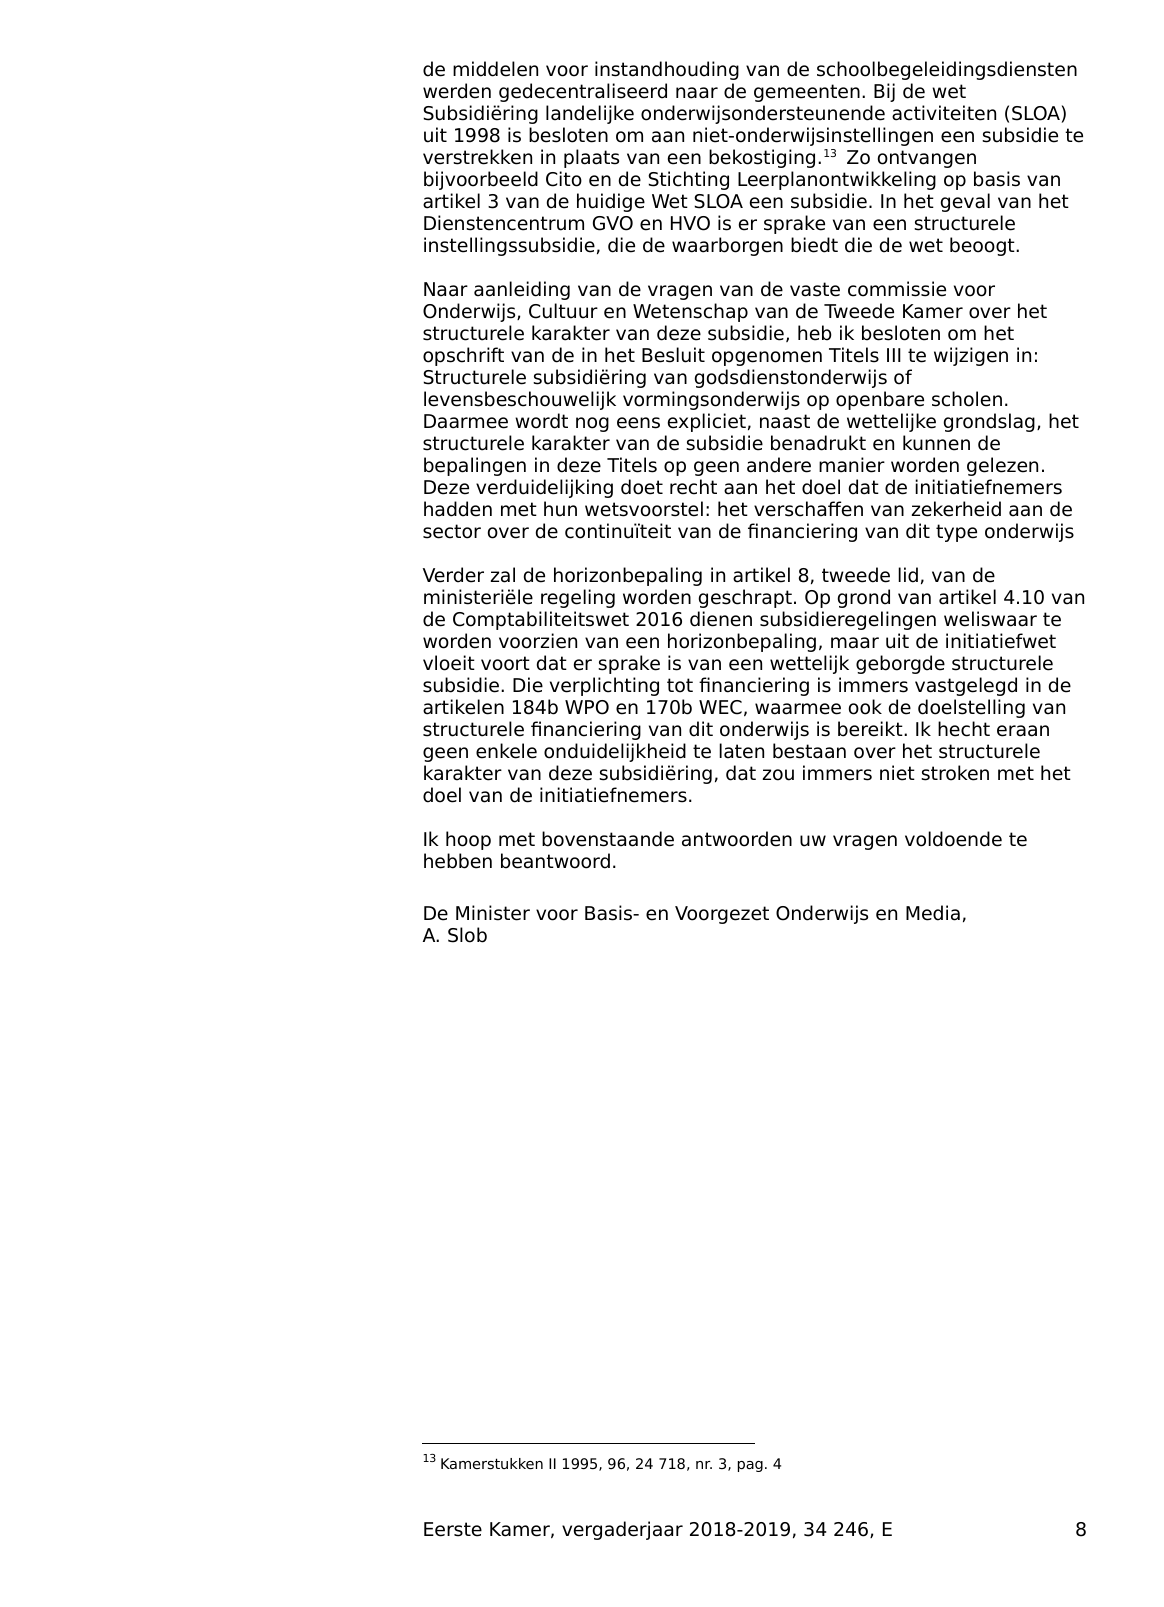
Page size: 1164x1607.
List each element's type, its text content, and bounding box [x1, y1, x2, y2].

text Verder zal de horizonbepaling in artikel 8, tweede lid, van de ministeriële regeling worden geschrapt. Op grond van artikel 4.10 van de Comptabiliteitswet 2016 dienen subsidieregelingen weliswaar te worden voorzien van een horizonbepaling, maar uit de initiatiefwet vloeit voort dat er sprake is van een wettelijk geborgde structurele subsidie. Die verplichting tot financiering is immers vastgelegd in de artikelen 184b WPO en 170b WEC, waarmee ook de doelstelling van structurele financiering van dit onderwijs is bereikt. Ik hecht eraan geen enkele onduidelijkheid te laten bestaan over het structurele karakter van deze subsidiëring, dat zou immers niet stroken met het doel van de initiatiefnemers. [422, 565, 1087, 807]
text Kamerstukken II 1995, 96, 24 718, nr. 3, pag. 4 [422, 1452, 1087, 1474]
text de middelen voor instandhouding van de schoolbegeleidingsdiensten werden gedecentraliseerd naar de gemeenten. Bij de wet Subsidiëring landelijke onderwijsondersteunende activiteiten (SLOA) uit 1998 is besloten om aan niet-onderwijsinstellingen een subsidie te verstrekken in plaats van een bekostiging. Zo ontvangen bijvoorbeeld Cito en de Stichting Leerplanontwikkeling op basis van artikel 3 van de huidige Wet SLOA een subsidie. In het geval van het Dienstencentrum GVO en HVO is er sprake van een structurele instellingssubsidie, die de waarborgen biedt die de wet beoogt. [422, 59, 1087, 257]
text De Minister voor Basis- en Voorgezet Onderwijs en Media, A. Slob [422, 903, 1087, 947]
text Naar aanleiding van de vragen van de vaste commissie voor Onderwijs, Cultuur en Wetenschap van de Tweede Kamer over het structurele karakter van deze subsidie, heb ik besloten om het opschrift van de in het Besluit opgenomen Titels III te wijzigen in: Structurele subsidiëring van godsdienstonderwijs of levensbeschouwelijk vormingsonderwijs op openbare scholen. Daarmee wordt nog eens expliciet, naast de wettelijke grondslag, het structurele karakter van de subsidie benadrukt en kunnen de bepalingen in deze Titels op geen andere manier worden gelezen. Deze verduidelijking doet recht aan het doel dat de initiatiefnemers hadden met hun wetsvoorstel: het verschaffen van zekerheid aan de sector over de continuïteit van de financiering van dit type onderwijs [422, 279, 1087, 543]
text Ik hoop met bovenstaande antwoorden uw vragen voldoende te hebben beantwoord. [422, 829, 1087, 873]
